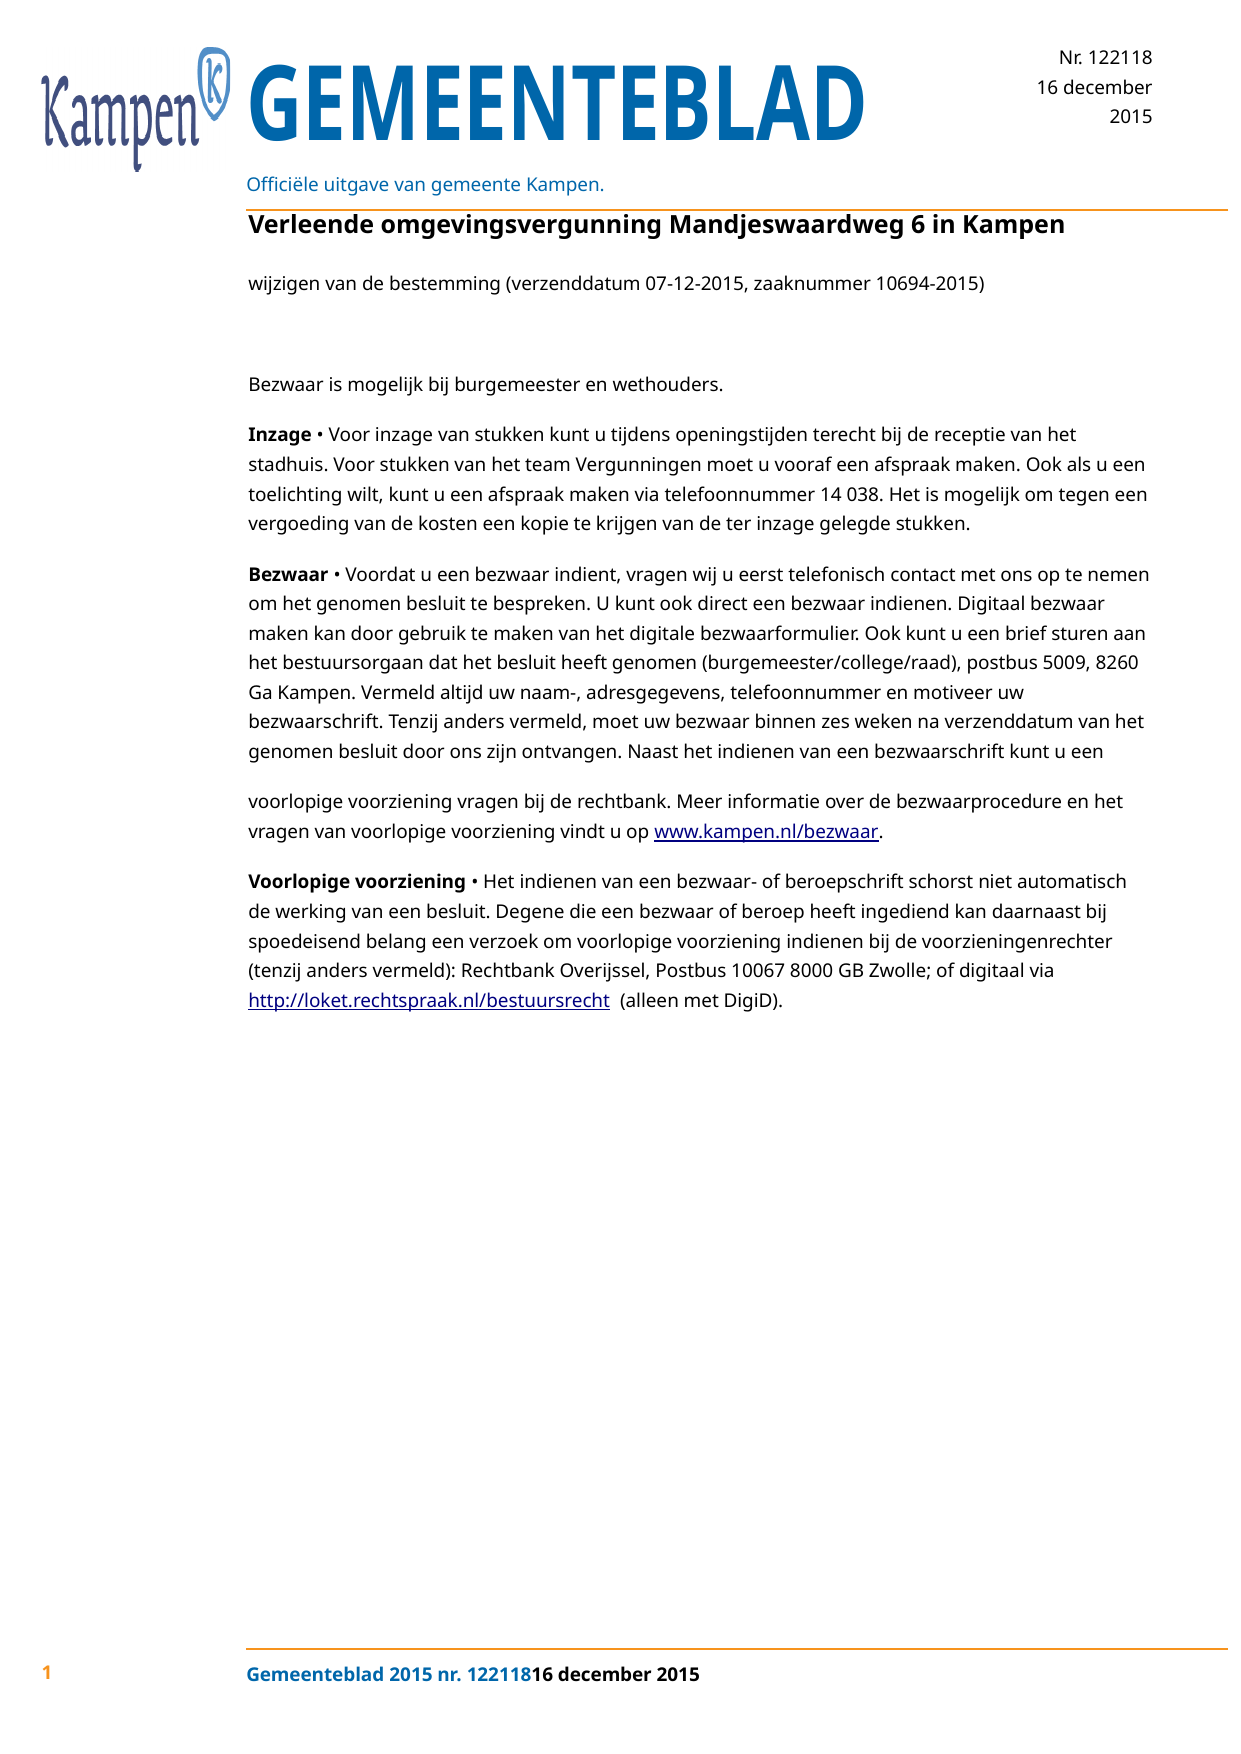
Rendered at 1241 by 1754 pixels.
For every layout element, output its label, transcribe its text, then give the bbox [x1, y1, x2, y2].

text voorlopige voorziening vragen bij de rechtbank. Meer informatie over de bezwaarprocedure en het vragen van voorlopige voorziening vindt u op www.kampen.nl/bezwaar. [248, 789, 1152, 844]
text Bezwaar • Voordat u een bezwaar indient, vragen wij u eerst telefonisch contact met ons op te nemen om het genomen besluit te bespreken. U kunt ook direct een bezwaar indienen. Digitaal bezwaar maken kan door gebruik te maken van het digitale bezwaarformulier. Ook kunt u een brief sturen aan het bestuursorgaan dat het besluit heeft genomen (burgemeester/college/raad), postbus 5009, 8260 Ga Kampen. Vermeld altijd uw naam-, adresgegevens, telefoonnummer en motiveer uw bezwaarschrift. Tenzij anders vermeld, moet uw bezwaar binnen zes weken na verzenddatum van het genomen besluit door ons zijn ontvangen. Naast het indienen van een bezwaarschrift kunt u een [248, 561, 1152, 764]
text wijzigen van de bestemming (verzenddatum 07-12-2015, zaaknummer 10694-2015) [248, 270, 1152, 296]
picture [41, 47, 231, 172]
text Voorlopige voorziening • Het indienen van een bezwaar- of beroepschrift schorst niet automatisch de werking van een besluit. Degene die een bezwaar of beroep heeft ingediend kan daarnaast bij spoedeisend belang een verzoek om voorlopige voorziening indienen bij de voorzieningenrechter (tenzij anders vermeld): Rechtbank Overijssel, Postbus 10067 8000 GB Zwolle; of digitaal via http://loket.rechtspraak.nl/bestuursrecht (alleen met DigiD). [248, 869, 1152, 1013]
text Bezwaar is mogelijk bij burgemeester en wethouders. [248, 371, 1152, 397]
text Verleende omgevingsvergunning Mandjeswaardweg 6 in Kampen [248, 211, 1152, 241]
text Inzage • Voor inzage van stukken kunt u tijdens openingstijden terecht bij de receptie van het stadhuis. Voor stukken van het team Vergunningen moet u vooraf een afspraak maken. Ook als u een toelichting wilt, kunt u een afspraak maken via telefoonnummer 14 038. Het is mogelijk om tegen een vergoeding van de kosten een kopie te krijgen van de ter inzage gelegde stukken. [248, 422, 1152, 536]
